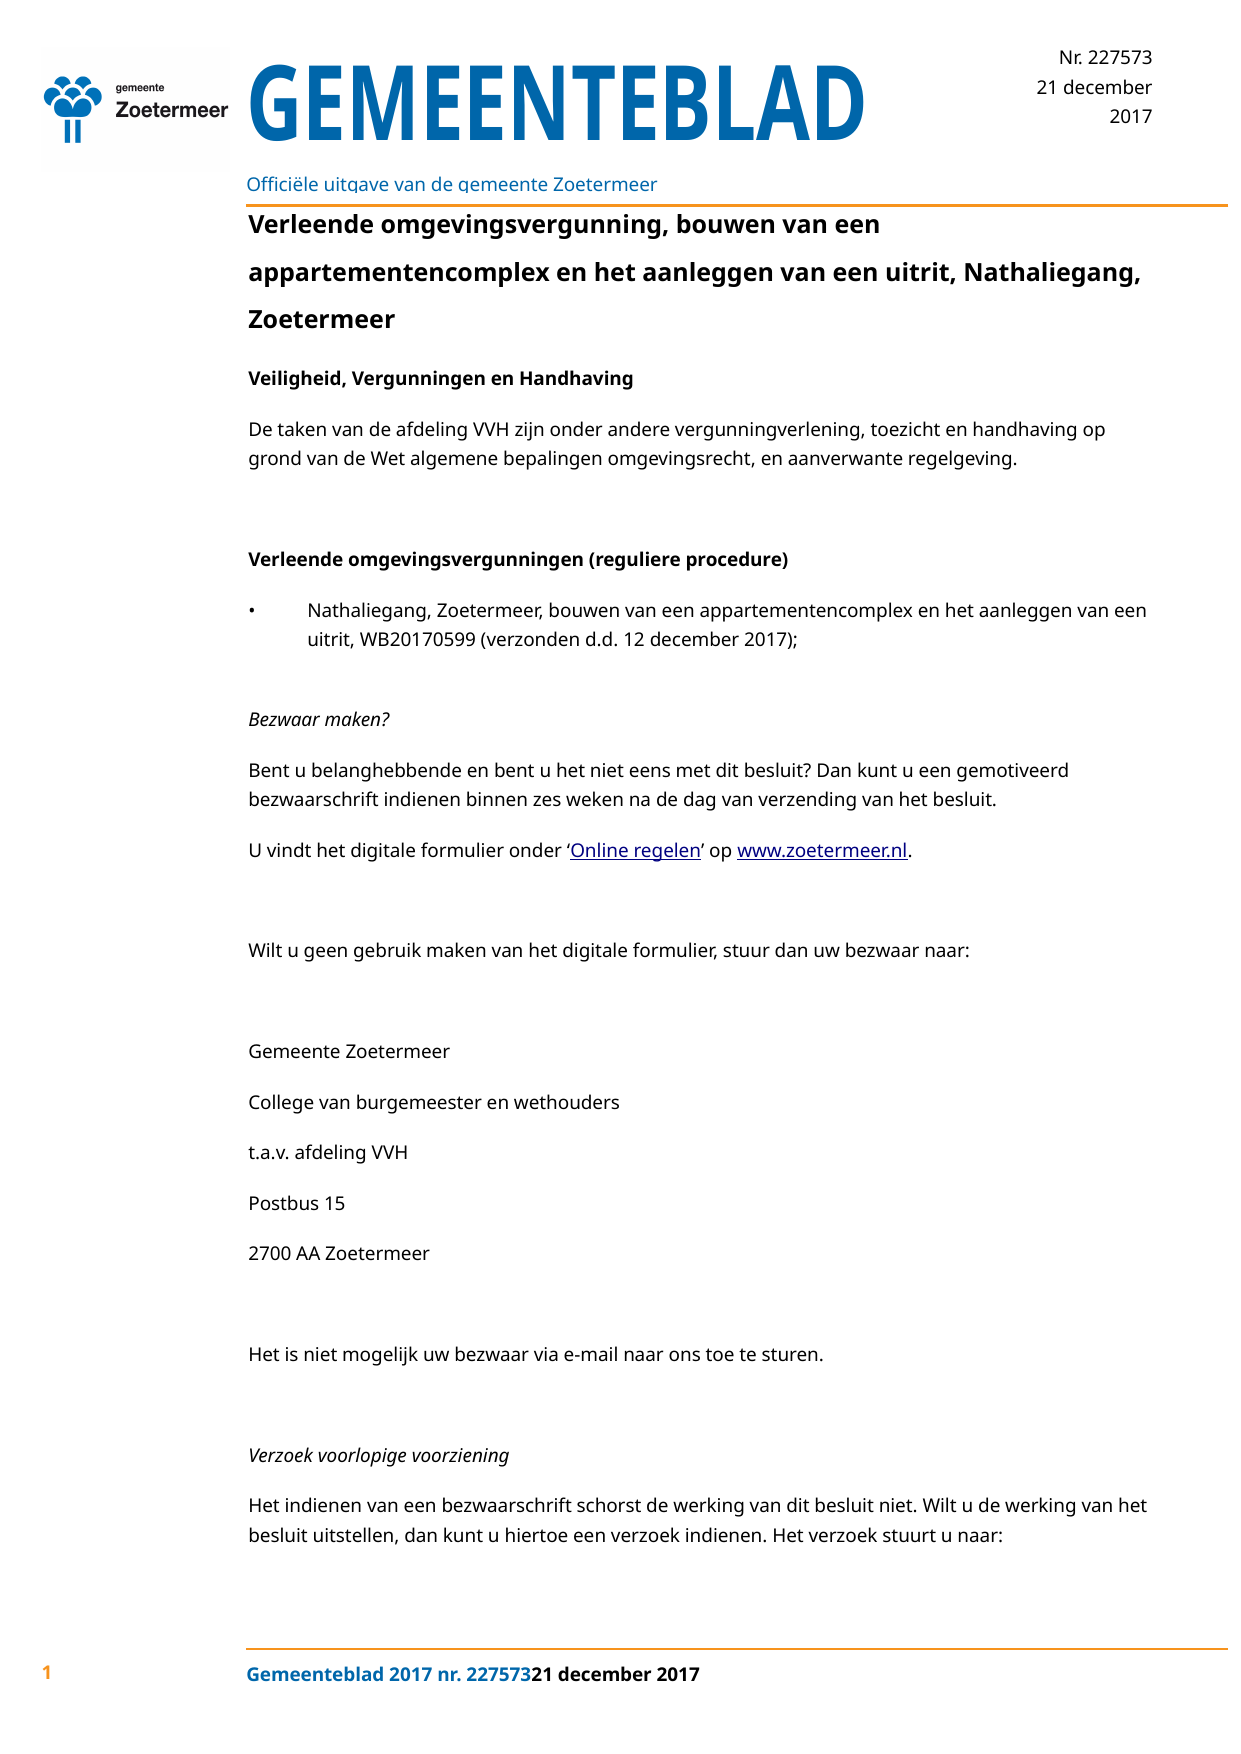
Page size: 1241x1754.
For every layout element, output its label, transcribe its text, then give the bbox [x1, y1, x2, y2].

text De taken van de afdeling VVH zijn onder andere vergunningverlening, toezicht en handhaving op grond van de Wet algemene bepalingen omgevingsrecht, en aanverwante regelgeving. [248, 416, 1152, 471]
text 2700 AA Zoetermeer [248, 1240, 1152, 1266]
picture [41, 47, 231, 172]
text t.a.v. afdeling VVH [248, 1139, 1152, 1165]
text Het indienen van een bezwaarschrift schorst de werking van dit besluit niet. Wilt u de werking van het besluit uitstellen, dan kunt u hiertoe een verzoek indienen. Het verzoek stuurt u naar: [248, 1492, 1152, 1547]
text Verzoek voorlopige voorziening [248, 1442, 1152, 1467]
text Verleende omgevingsvergunningen (reguliere procedure) [248, 546, 1152, 572]
text Verleende omgevingsvergunning, bouwen van een appartementencomplex en het aanleggen van een uitrit, Nathaliegang, Zoetermeer [248, 207, 1152, 336]
text Gemeente Zoetermeer [248, 1038, 1152, 1064]
text Bezwaar maken? [248, 706, 1152, 732]
text Bent u belanghebbende en bent u het niet eens met dit besluit? Dan kunt u een gemotiveerd bezwaarschrift indienen binnen zes weken na de dag van verzending van het besluit. [248, 757, 1152, 812]
list Nathaliegang, Zoetermeer, bouwen van een appartementencomplex en het aanleggen van een uitrit, WB20170599 (verzonden d.d. 12 december 2017); [248, 597, 1152, 652]
text Veiligheid, Vergunningen en Handhaving [248, 366, 1152, 391]
text College van burgemeester en wethouders [248, 1089, 1152, 1114]
text Wilt u geen gebruik maken van het digitale formulier, stuur dan uw bezwaar naar: [248, 938, 1152, 963]
text Postbus 15 [248, 1190, 1152, 1215]
text U vindt het digitale formulier onder ‘Online regelen’ op www.zoetermeer.nl. [248, 837, 1152, 862]
text Het is niet mogelijk uw bezwaar via e-mail naar ons toe te sturen. [248, 1341, 1152, 1367]
